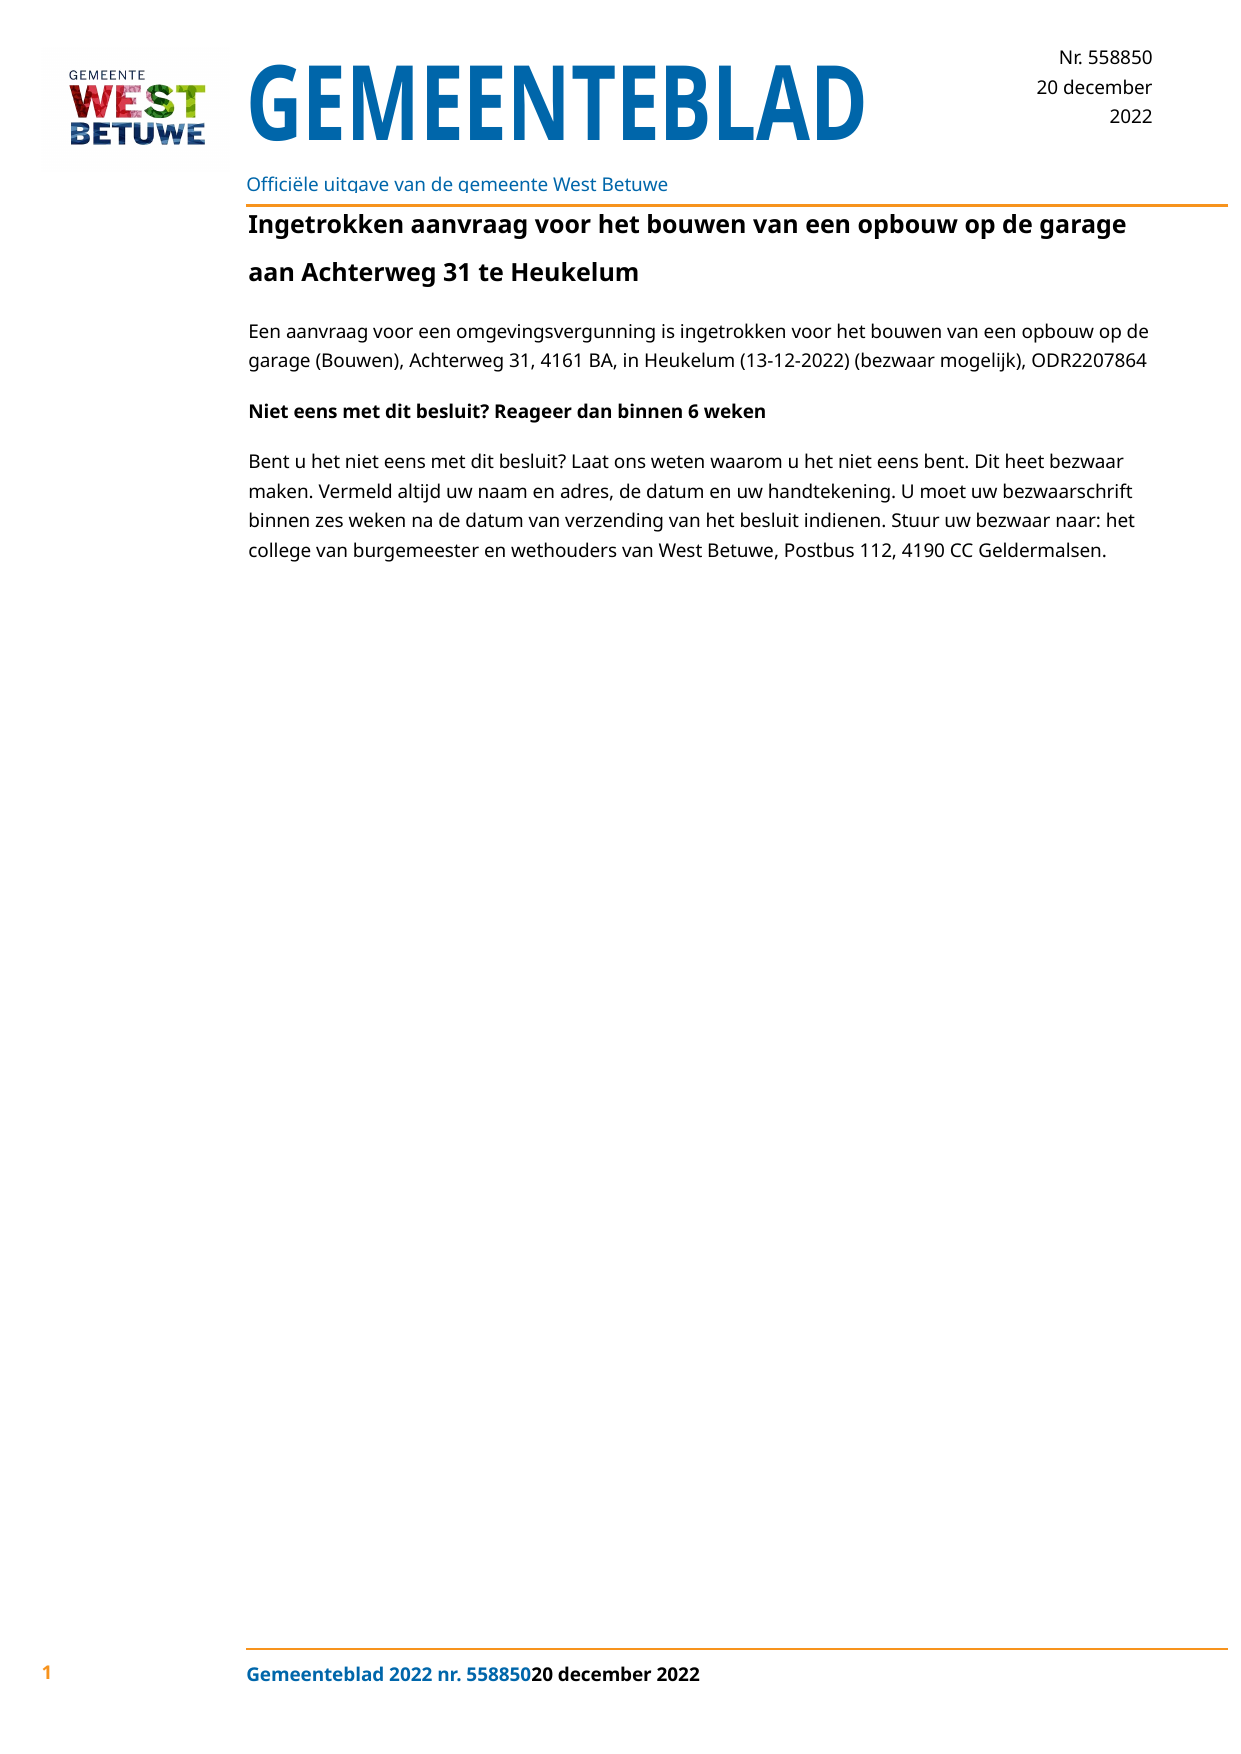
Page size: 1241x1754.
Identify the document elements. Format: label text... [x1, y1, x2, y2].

text Niet eens met dit besluit? Reageer dan binnen 6 weken [248, 398, 1152, 424]
text Een aanvraag voor een omgevingsvergunning is ingetrokken voor het bouwen van een opbouw op de garage (Bouwen), Achterweg 31, 4161 BA, in Heukelum (13-12-2022) (bezwaar mogelijk), ODR2207864 [248, 318, 1152, 373]
text Ingetrokken aanvraag voor het bouwen van een opbouw op de garage aan Achterweg 31 te Heukelum [248, 207, 1152, 288]
text Bent u het niet eens met dit besluit? Laat ons weten waarom u het niet eens bent. Dit heet bezwaar maken. Vermeld altijd uw naam en adres, de datum en uw handtekening. U moet uw bezwaarschrift binnen zes weken na de datum van verzending van het besluit indienen. Stuur uw bezwaar naar: het college van burgemeester en wethouders van West Betuwe, Postbus 112, 4190 CC Geldermalsen. [248, 448, 1152, 563]
picture [41, 47, 231, 172]
